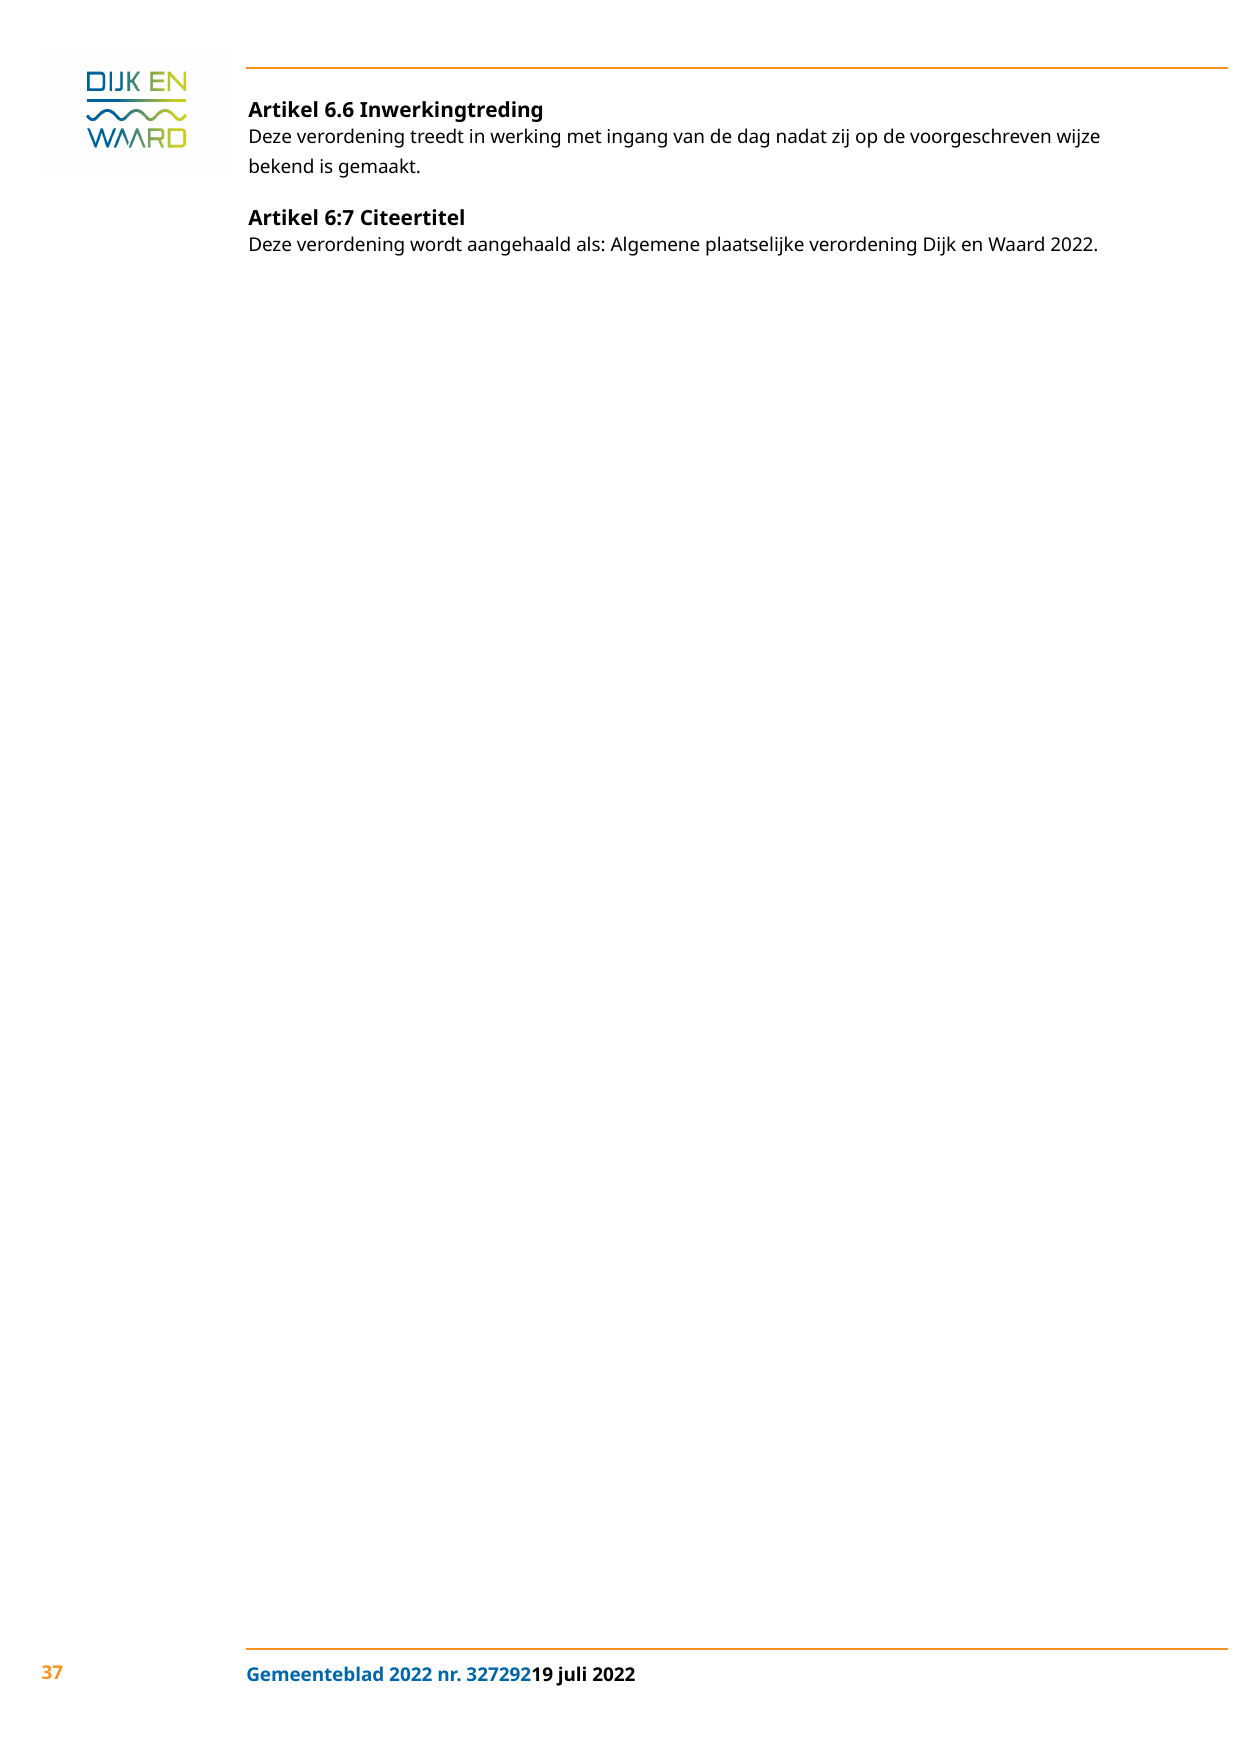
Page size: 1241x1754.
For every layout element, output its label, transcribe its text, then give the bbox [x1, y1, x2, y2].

text Artikel 6.6 Inwerkingtreding [248, 95, 1152, 123]
picture [41, 47, 231, 172]
text Artikel 6:7 Citeertitel [248, 203, 1152, 232]
text Deze verordening treedt in werking met ingang van de dag nadat zij op de voorgeschreven wijze bekend is gemaakt. [248, 123, 1152, 178]
text Deze verordening wordt aangehaald als: Algemene plaatselijke verordening Dijk en Waard 2022. [248, 232, 1152, 257]
